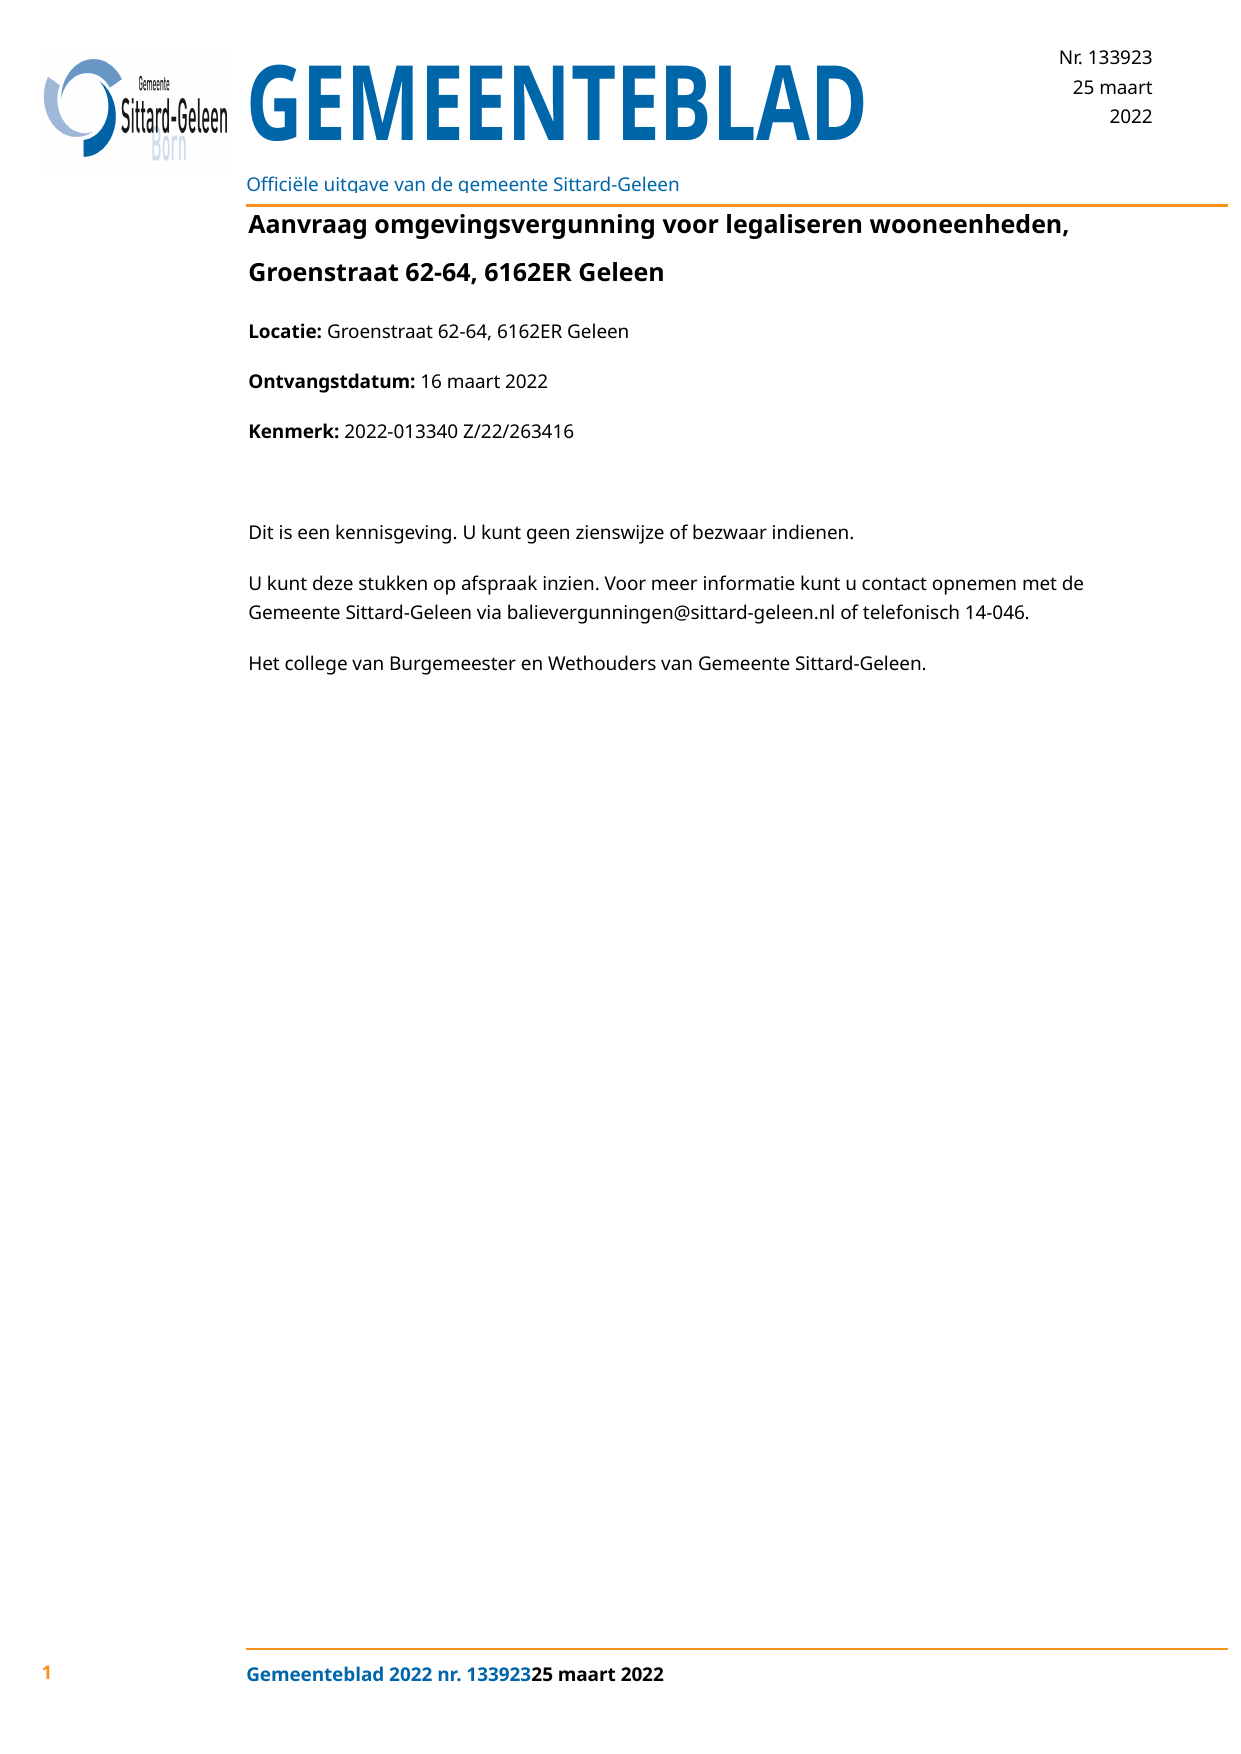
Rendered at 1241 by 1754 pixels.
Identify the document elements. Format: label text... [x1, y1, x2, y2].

text Het college van Burgemeester en Wethouders van Gemeente Sittard-Geleen. [248, 650, 1152, 676]
text Kenmerk: 2022-013340 Z/22/263416 [248, 419, 1152, 444]
text Aanvraag omgevingsvergunning voor legaliseren wooneenheden, Groenstraat 62-64, 6162ER Geleen [248, 207, 1152, 288]
text Ontvangstdatum: 16 maart 2022 [248, 368, 1152, 394]
picture [41, 47, 231, 172]
text Locatie: Groenstraat 62-64, 6162ER Geleen [248, 318, 1152, 344]
text U kunt deze stukken op afspraak inzien. Voor meer informatie kunt u contact opnemen met de Gemeente Sittard-Geleen via balievergunningen@sittard-geleen.nl of telefonisch 14-046. [248, 570, 1152, 625]
text Dit is een kennisgeving. U kunt geen zienswijze of bezwaar indienen. [248, 519, 1152, 545]
